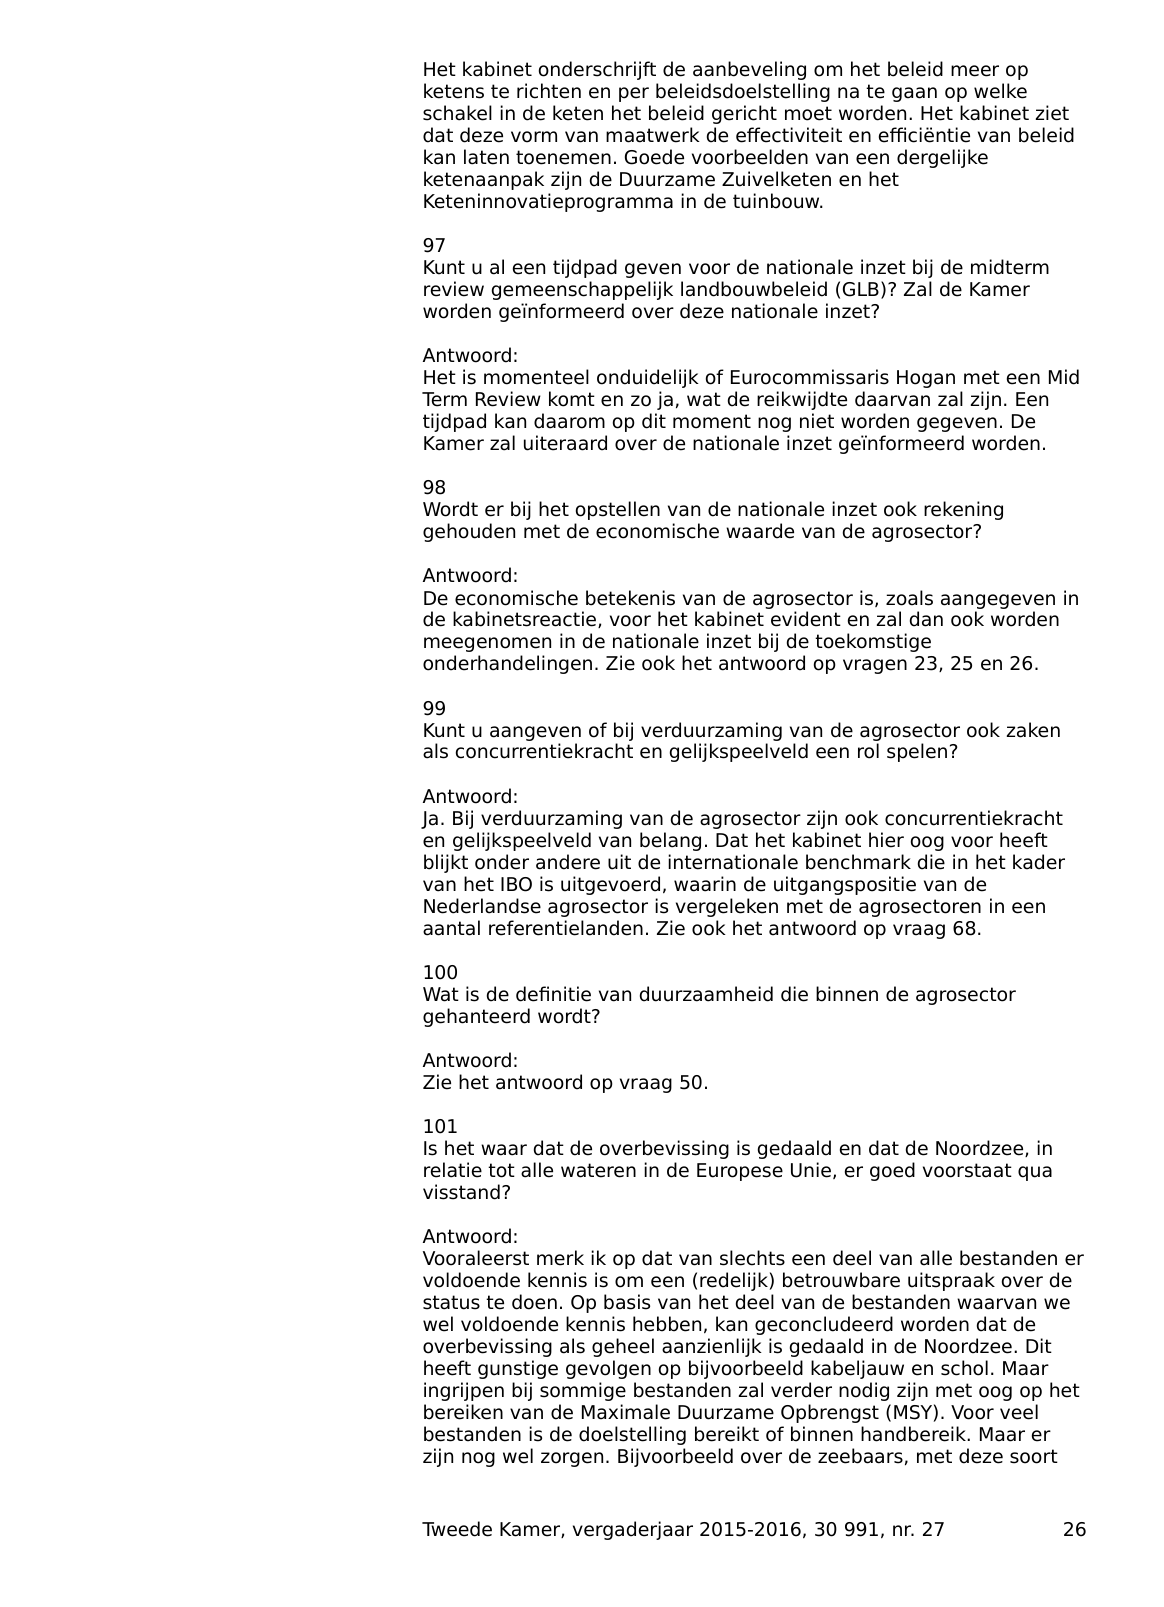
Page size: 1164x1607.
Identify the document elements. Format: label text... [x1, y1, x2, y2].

text Antwoord: [422, 345, 1087, 367]
text De economische betekenis van de agrosector is, zoals aangegeven in de kabinetsreactie, voor het kabinet evident en zal dan ook worden meegenomen in de nationale inzet bij de toekomstige onderhandelingen. Zie ook het antwoord op vragen 23, 25 en 26. [422, 587, 1087, 675]
text Wat is de definitie van duurzaamheid die binnen de agrosector gehanteerd wordt? [422, 984, 1087, 1028]
text 98 [422, 477, 1087, 499]
text Het is momenteel onduidelijk of Eurocommissaris Hogan met een Mid Term Review komt en zo ja, wat de reikwijdte daarvan zal zijn. Een tijdpad kan daarom op dit moment nog niet worden gegeven. De Kamer zal uiteraard over de nationale inzet geïnformeerd worden. [422, 367, 1087, 455]
text 99 [422, 697, 1087, 719]
text 97 [422, 235, 1087, 257]
text Kunt u al een tijdpad geven voor de nationale inzet bij de midterm review gemeenschappelijk landbouwbeleid (GLB)? Zal de Kamer worden geïnformeerd over deze nationale inzet? [422, 257, 1087, 323]
text Is het waar dat de overbevissing is gedaald en dat de Noordzee, in relatie tot alle wateren in de Europese Unie, er goed voorstaat qua visstand? [422, 1138, 1087, 1204]
text Wordt er bij het opstellen van de nationale inzet ook rekening gehouden met de economische waarde van de agrosector? [422, 499, 1087, 543]
text Zie het antwoord op vraag 50. [422, 1072, 1087, 1094]
text Antwoord: [422, 786, 1087, 808]
text Antwoord: [422, 565, 1087, 587]
text 100 [422, 962, 1087, 984]
text Het kabinet onderschrijft de aanbeveling om het beleid meer op ketens te richten en per beleidsdoelstelling na te gaan op welke schakel in de keten het beleid gericht moet worden. Het kabinet ziet dat deze vorm van maatwerk de effectiviteit en efficiëntie van beleid kan laten toenemen. Goede voorbeelden van een dergelijke ketenaanpak zijn de Duurzame Zuivelketen en het Keteninnovatieprogramma in de tuinbouw. [422, 59, 1087, 213]
text Kunt u aangeven of bij verduurzaming van de agrosector ook zaken als concurrentiekracht en gelijkspeelveld een rol spelen? [422, 719, 1087, 763]
text 101 [422, 1116, 1087, 1138]
text Ja. Bij verduurzaming van de agrosector zijn ook concurrentiekracht en gelijkspeelveld van belang. Dat het kabinet hier oog voor heeft blijkt onder andere uit de internationale benchmark die in het kader van het IBO is uitgevoerd, waarin de uitgangspositie van de Nederlandse agrosector is vergeleken met de agrosectoren in een aantal referentielanden. Zie ook het antwoord op vraag 68. [422, 808, 1087, 939]
text Antwoord: [422, 1226, 1087, 1248]
text Antwoord: [422, 1050, 1087, 1072]
text Vooraleerst merk ik op dat van slechts een deel van alle bestanden er voldoende kennis is om een (redelijk) betrouwbare uitspraak over de status te doen. Op basis van het deel van de bestanden waarvan we wel voldoende kennis hebben, kan geconcludeerd worden dat de overbevissing als geheel aanzienlijk is gedaald in de Noordzee. Dit heeft gunstige gevolgen op bijvoorbeeld kabeljauw en schol. Maar ingrijpen bij sommige bestanden zal verder nodig zijn met oog op het bereiken van de Maximale Duurzame Opbrengst (MSY). Voor veel bestanden is de doelstelling bereikt of binnen handbereik. Maar er zijn nog wel zorgen. Bijvoorbeeld over de zeebaars, met deze soort [422, 1248, 1087, 1468]
